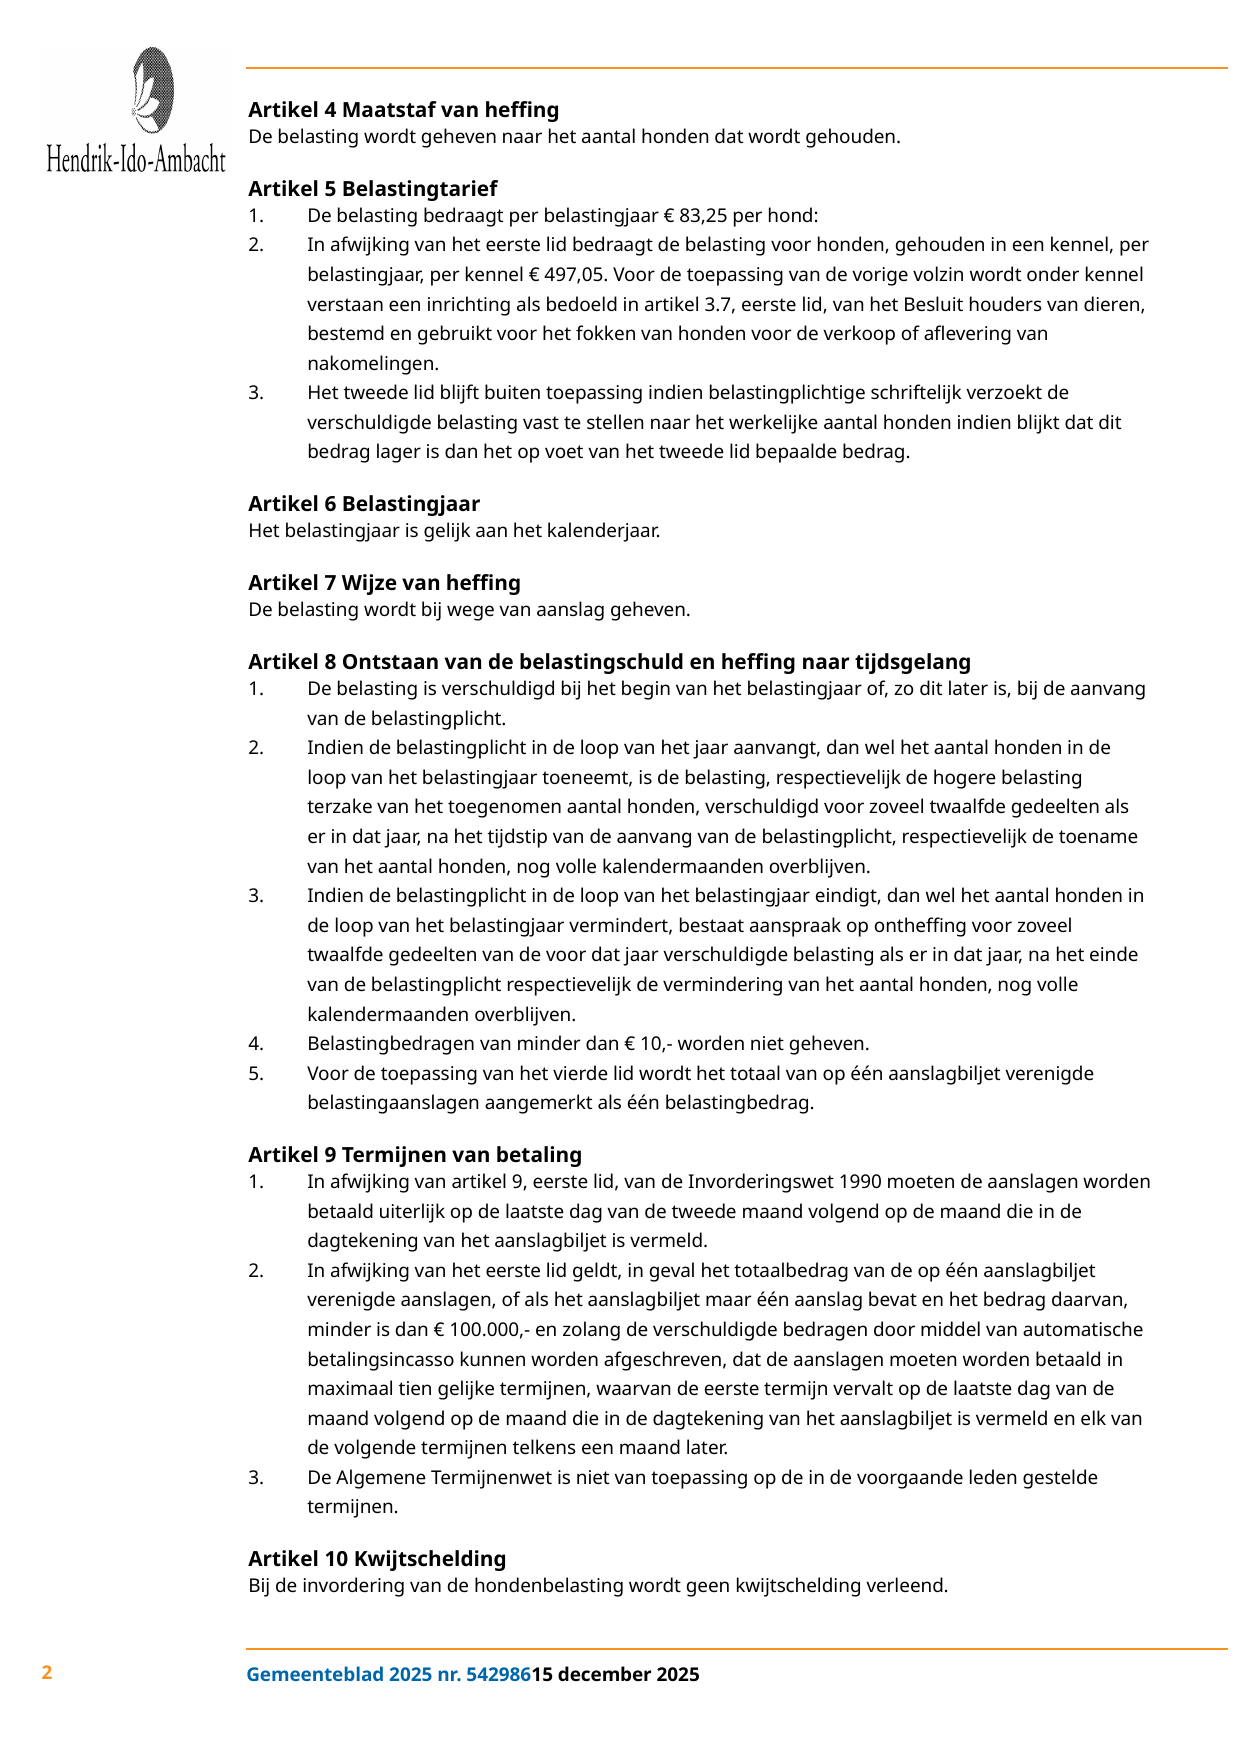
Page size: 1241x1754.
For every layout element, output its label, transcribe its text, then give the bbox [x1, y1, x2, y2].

list In afwijking van het eerste lid bedraagt de belasting voor honden, gehouden in een kennel, per belastingjaar, per kennel € 497,05. Voor de toepassing van de vorige volzin wordt onder kennel verstaan een inrichting als bedoeld in artikel 3.7, eerste lid, van het Besluit houders van dieren, bestemd en gebruikt voor het fokken van honden voor de verkoop of aflevering van nakomelingen. [248, 232, 1152, 376]
text Artikel 10 Kwijtschelding [248, 1544, 1152, 1573]
text Artikel 5 Belastingtarief [248, 174, 1152, 202]
list Indien de belastingplicht in de loop van het belastingjaar eindigt, dan wel het aantal honden in de loop van het belastingjaar vermindert, bestaat aanspraak op ontheffing voor zoveel twaalfde gedeelten van de voor dat jaar verschuldigde belasting als er in dat jaar, na het einde van de belastingplicht respectievelijk de vermindering van het aantal honden, nog volle kalendermaanden overblijven. [248, 882, 1152, 1026]
list De Algemene Termijnenwet is niet van toepassing op de in de voorgaande leden gestelde termijnen. [248, 1464, 1152, 1519]
list Indien de belastingplicht in de loop van het jaar aanvangt, dan wel het aantal honden in de loop van het belastingjaar toeneemt, is de belasting, respectievelijk de hogere belasting terzake van het toegenomen aantal honden, verschuldigd voor zoveel twaalfde gedeelten als er in dat jaar, na het tijdstip van de aanvang van de belastingplicht, respectievelijk de toename van het aantal honden, nog volle kalendermaanden overblijven. [248, 734, 1152, 878]
list In afwijking van artikel 9, eerste lid, van de Invorderingswet 1990 moeten de aanslagen worden betaald uiterlijk op de laatste dag van de tweede maand volgend op de maand die in de dagtekening van het aanslagbiljet is vermeld. [248, 1168, 1152, 1253]
list De belasting bedraagt per belastingjaar € 83,25 per hond: [248, 202, 1152, 228]
list De belasting is verschuldigd bij het begin van het belastingjaar of, zo dit later is, bij de aanvang van de belastingplicht. [248, 675, 1152, 731]
list In afwijking van het eerste lid geldt, in geval het totaalbedrag van de op één aanslagbiljet verenigde aanslagen, of als het aanslagbiljet maar één aanslag bevat en het bedrag daarvan, minder is dan € 100.000,- en zolang de verschuldigde bedragen door middel van automatische betalingsincasso kunnen worden afgeschreven, dat de aanslagen moeten worden betaald in maximaal tien gelijke termijnen, waarvan de eerste termijn vervalt op de laatste dag van de maand volgend op de maand die in de dagtekening van het aanslagbiljet is vermeld en elk van de volgende termijnen telkens een maand later. [248, 1257, 1152, 1460]
text Artikel 6 Belastingjaar [248, 489, 1152, 518]
text Het belastingjaar is gelijk aan het kalenderjaar. [248, 518, 1152, 543]
text Artikel 8 Ontstaan van de belastingschuld en heffing naar tijdsgelang [248, 647, 1152, 675]
text Artikel 9 Termijnen van betaling [248, 1140, 1152, 1168]
text Artikel 4 Maatstaf van heffing [248, 95, 1152, 123]
text Bij de invordering van de hondenbelasting wordt geen kwijtschelding verleend. [248, 1573, 1152, 1598]
list Het tweede lid blijft buiten toepassing indien belastingplichtige schriftelijk verzoekt de verschuldigde belasting vast te stellen naar het werkelijke aantal honden indien blijkt dat dit bedrag lager is dan het op voet van het tweede lid bepaalde bedrag. [248, 379, 1152, 464]
list Belastingbedragen van minder dan € 10,- worden niet geheven. [248, 1030, 1152, 1056]
list Voor de toepassing van het vierde lid wordt het totaal van op één aanslagbiljet verenigde belastingaanslagen aangemerkt als één belastingbedrag. [248, 1060, 1152, 1115]
picture [41, 47, 231, 172]
text Artikel 7 Wijze van heffing [248, 568, 1152, 596]
text De belasting wordt bij wege van aanslag geheven. [248, 596, 1152, 622]
text De belasting wordt geheven naar het aantal honden dat wordt gehouden. [248, 123, 1152, 149]
